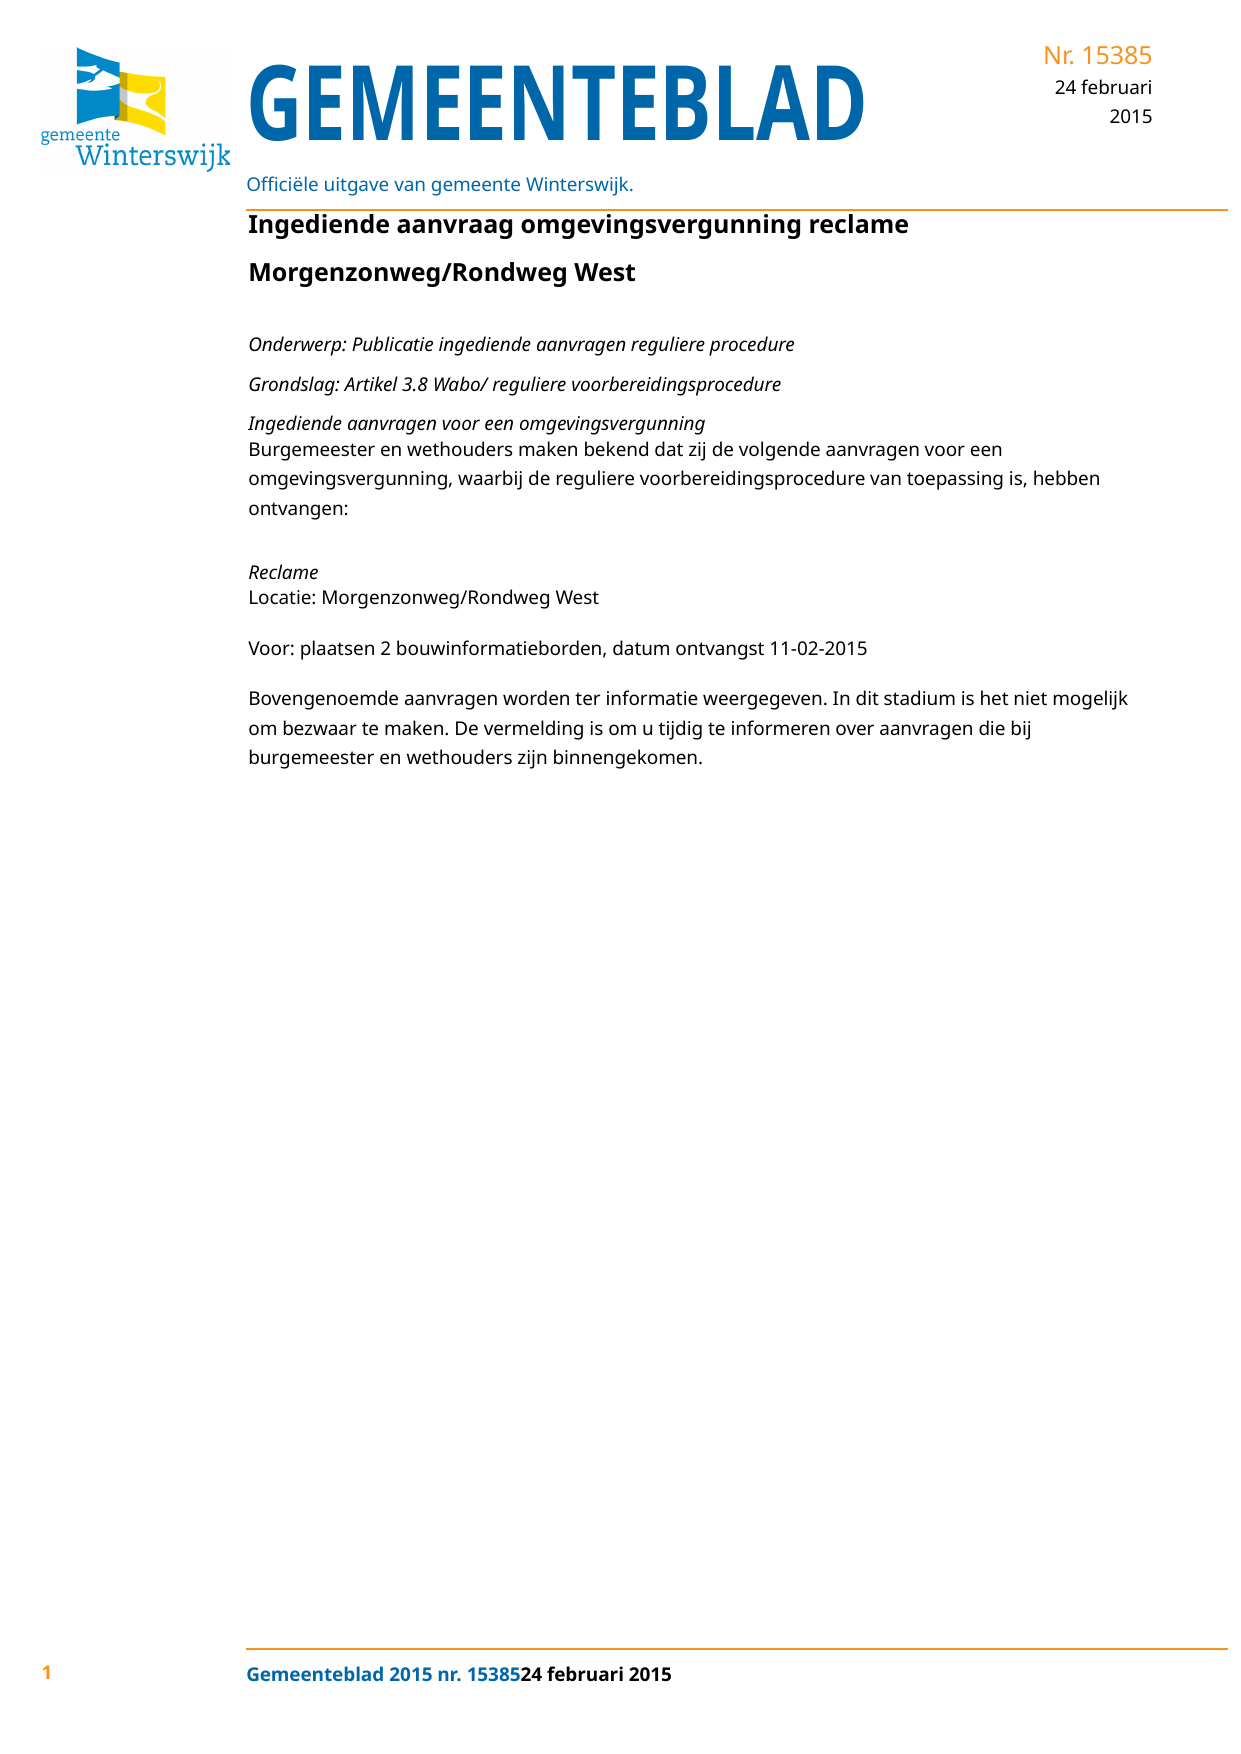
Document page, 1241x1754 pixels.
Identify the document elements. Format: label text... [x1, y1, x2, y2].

text Ingediende aanvraag omgevingsvergunning reclame Morgenzonweg/Rondweg West [248, 211, 1152, 288]
text Onderwerp: Publicatie ingediende aanvragen reguliere procedure [248, 331, 1152, 357]
text Grondslag: Artikel 3.8 Wabo/ reguliere voorbereidingsprocedure [248, 371, 1152, 396]
text Voor: plaatsen 2 bouwinformatieborden, datum ontvangst 11-02-2015 [248, 635, 1152, 661]
text Reclame [248, 559, 1152, 584]
text Ingediende aanvragen voor een omgevingsvergunning [248, 410, 1152, 436]
text Burgemeester en wethouders maken bekend dat zij de volgende aanvragen voor een omgevingsvergunning, waarbij de reguliere voorbereidingsprocedure van toepassing is, hebben ontvangen: [248, 436, 1152, 521]
text Locatie: Morgenzonweg/Rondweg West [248, 584, 1152, 610]
picture [225, 153, 231, 162]
text Bovengenoemde aanvragen worden ter informatie weergegeven. In dit stadium is het niet mogelijk om bezwaar te maken. De vermelding is om u tijdig te informeren over aanvragen die bij burgemeester en wethouders zijn binnengekomen. [248, 685, 1152, 770]
picture [41, 47, 231, 172]
